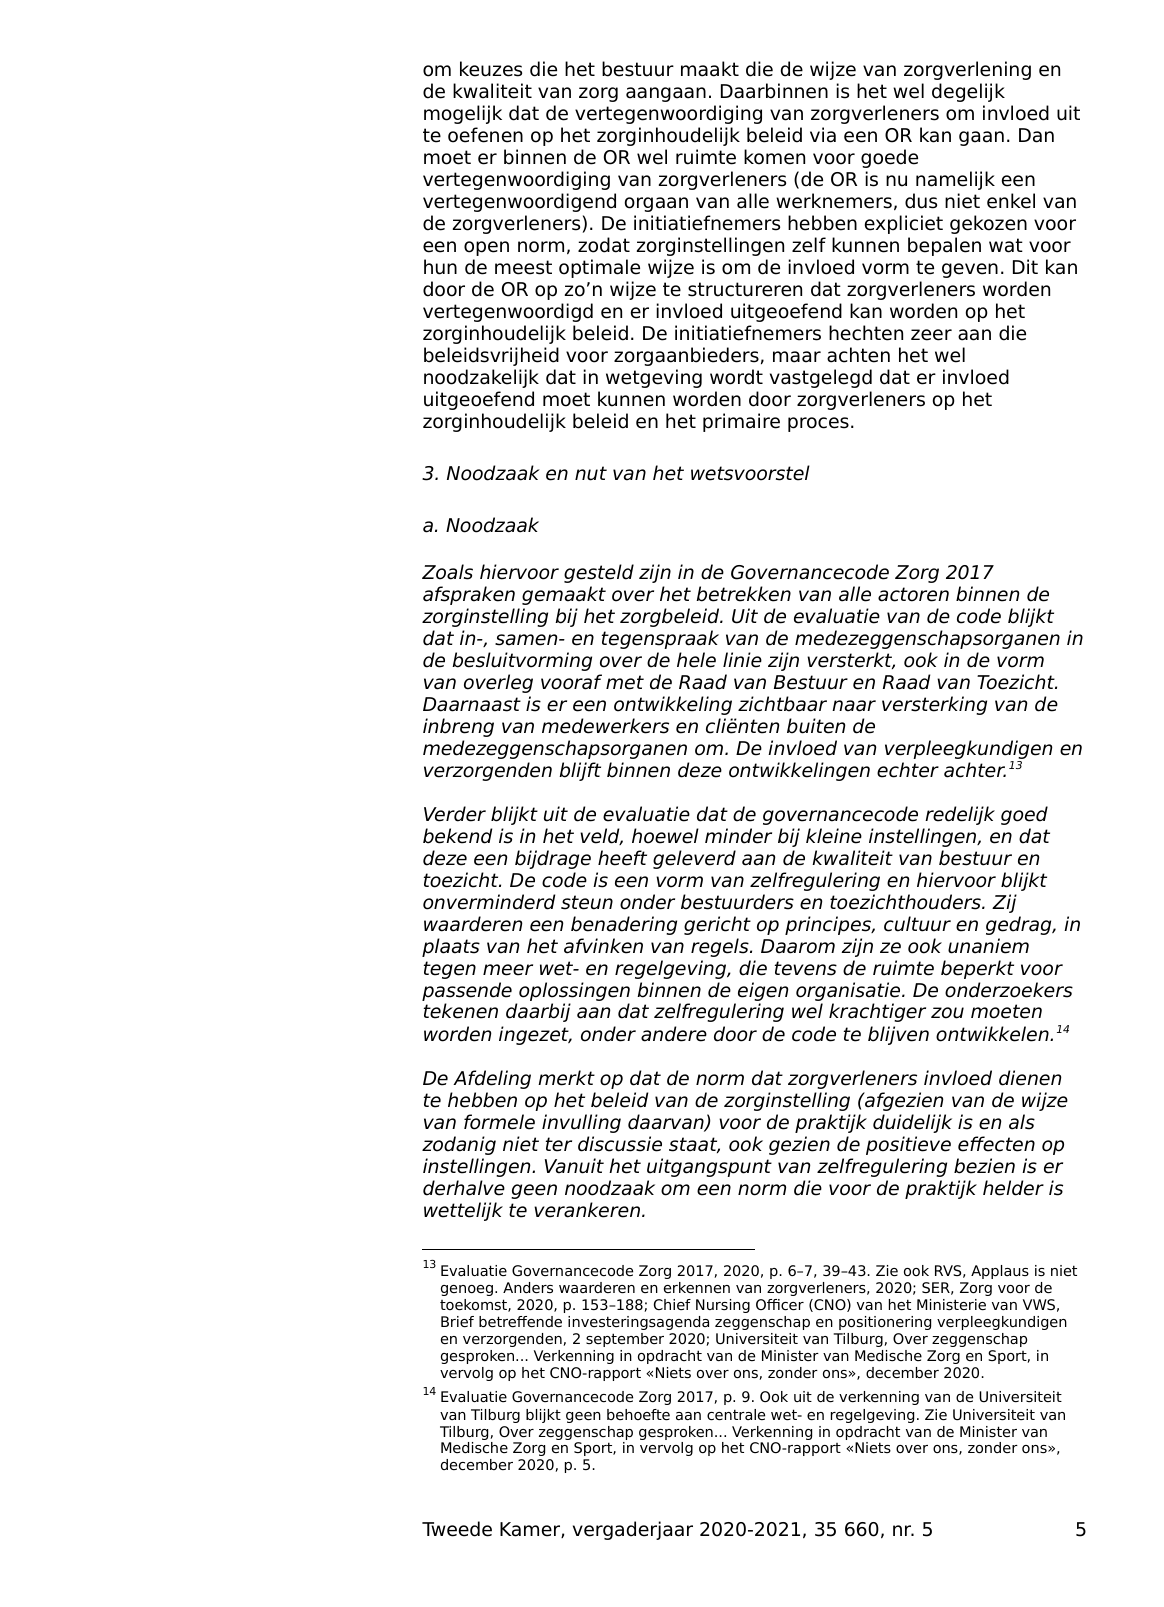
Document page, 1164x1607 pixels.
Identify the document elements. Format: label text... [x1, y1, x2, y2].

subtitle 3. Noodzaak en nut van het wetsvoorstel [422, 463, 1087, 485]
text De Afdeling merkt op dat de norm dat zorgverleners invloed dienen te hebben op het beleid van de zorginstelling (afgezien van de wijze van formele invulling daarvan) voor de praktijk duidelijk is en als zodanig niet ter discussie staat, ook gezien de positieve effecten op instellingen. Vanuit het uitgangspunt van zelfregulering bezien is er derhalve geen noodzaak om een norm die voor de praktijk helder is wettelijk te verankeren. [422, 1068, 1087, 1221]
text Verder blijkt uit de evaluatie dat de governancecode redelijk goed bekend is in het veld, hoewel minder bij kleine instellingen, en dat deze een bijdrage heeft geleverd aan de kwaliteit van bestuur en toezicht. De code is een vorm van zelfregulering en hiervoor blijkt onverminderd steun onder bestuurders en toezichthouders. Zij waarderen een benadering gericht op principes, cultuur en gedrag, in plaats van het afvinken van regels. Daarom zijn ze ook unaniem tegen meer wet- en regelgeving, die tevens de ruimte beperkt voor passende oplossingen binnen de eigen organisatie. De onderzoekers tekenen daarbij aan dat zelfregulering wel krachtiger zou moeten worden ingezet, onder andere door de code te blijven ontwikkelen. [422, 804, 1087, 1045]
text om keuzes die het bestuur maakt die de wijze van zorgverlening en de kwaliteit van zorg aangaan. Daarbinnen is het wel degelijk mogelijk dat de vertegenwoordiging van zorgverleners om invloed uit te oefenen op het zorginhoudelijk beleid via een OR kan gaan. Dan moet er binnen de OR wel ruimte komen voor goede vertegenwoordiging van zorgverleners (de OR is nu namelijk een vertegenwoordigend orgaan van alle werknemers, dus niet enkel van de zorgverleners). De initiatiefnemers hebben expliciet gekozen voor een open norm, zodat zorginstellingen zelf kunnen bepalen wat voor hun de meest optimale wijze is om de invloed vorm te geven. Dit kan door de OR op zo’n wijze te structureren dat zorgverleners worden vertegenwoordigd en er invloed uitgeoefend kan worden op het zorginhoudelijk beleid. De initiatiefnemers hechten zeer aan die beleidsvrijheid voor zorgaanbieders, maar achten het wel noodzakelijk dat in wetgeving wordt vastgelegd dat er invloed uitgeoefend moet kunnen worden door zorgverleners op het zorginhoudelijk beleid en het primaire proces. [422, 59, 1087, 433]
text Evaluatie Governancecode Zorg 2017, 2020, p. 6–7, 39–43. Zie ook RVS, Applaus is niet genoeg. Anders waarderen en erkennen van zorgverleners, 2020; SER, Zorg voor de toekomst, 2020, p. 153–188; Chief Nursing Officer (CNO) van het Ministerie van VWS, Brief betreffende investeringsagenda zeggenschap en positionering verpleegkundigen en verzorgenden, 2 september 2020; Universiteit van Tilburg, Over zeggenschap gesproken... Verkenning in opdracht van de Minister van Medische Zorg en Sport, in vervolg op het CNO-rapport «Niets over ons, zonder ons», december 2020. [422, 1258, 1087, 1382]
text Zoals hiervoor gesteld zijn in de Governancecode Zorg 2017 afspraken gemaakt over het betrekken van alle actoren binnen de zorginstelling bij het zorgbeleid. Uit de evaluatie van de code blijkt dat in-, samen- en tegenspraak van de medezeggenschapsorganen in de besluitvorming over de hele linie zijn versterkt, ook in de vorm van overleg vooraf met de Raad van Bestuur en Raad van Toezicht. Daarnaast is er een ontwikkeling zichtbaar naar versterking van de inbreng van medewerkers en cliënten buiten de medezeggenschapsorganen om. De invloed van verpleegkundigen en verzorgenden blijft binnen deze ontwikkelingen echter achter. [422, 562, 1087, 781]
text Evaluatie Governancecode Zorg 2017, p. 9. Ook uit de verkenning van de Universiteit van Tilburg blijkt geen behoefte aan centrale wet- en regelgeving. Zie Universiteit van Tilburg, Over zeggenschap gesproken... Verkenning in opdracht van de Minister van Medische Zorg en Sport, in vervolg op het CNO-rapport «Niets over ons, zonder ons», december 2020, p. 5. [422, 1385, 1087, 1474]
subtitle a. Noodzaak [422, 515, 1087, 537]
